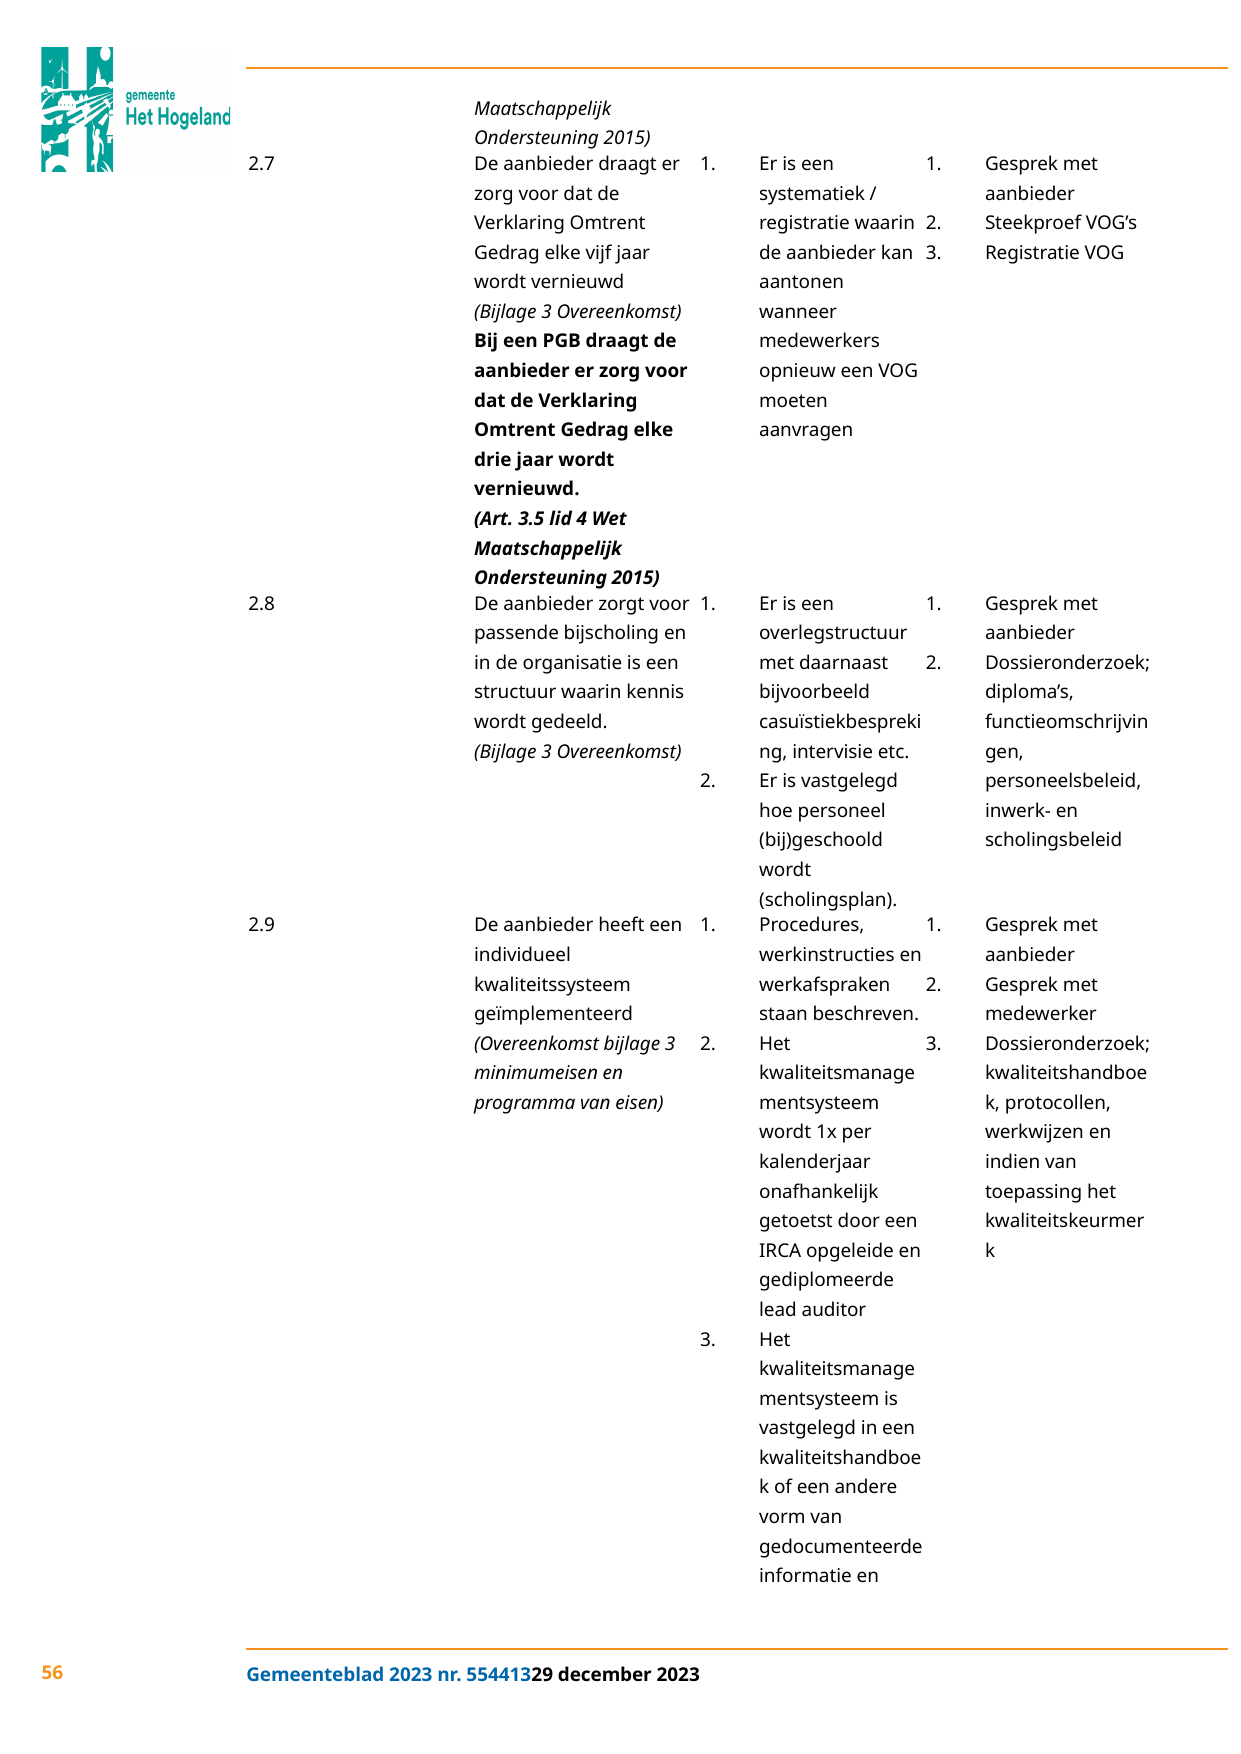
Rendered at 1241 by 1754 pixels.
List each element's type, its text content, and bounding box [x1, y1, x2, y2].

table_cell Gesprek met aanbieder Steekproef VOG’s Registratie VOG [926, 150, 1152, 590]
table_cell [248, 95, 474, 150]
table_cell 2.9 [248, 912, 474, 1588]
table_cell Gesprek met aanbieder Dossieronderzoek; diploma’s, functieomschrijvingen, personeelsbeleid, inwerk- en scholingsbeleid [926, 590, 1152, 912]
table_cell [700, 95, 926, 150]
table_cell De aanbieder zorgt voor passende bijscholing en in de organisatie is een structuur waarin kennis wordt gedeeld. (Bijlage 3 Overeenkomst) [474, 590, 700, 912]
table_cell 2.7 [248, 150, 474, 590]
table_cell Er is een overlegstructuur met daarnaast bijvoorbeeld casuïstiekbespreking, intervisie etc. Er is vastgelegd hoe personeel (bij)geschoold wordt (scholingsplan). [700, 590, 926, 912]
table_cell Er is een systematiek / registratie waarin de aanbieder kan aantonen wanneer medewerkers opnieuw een VOG moeten aanvragen [700, 150, 926, 590]
table_cell Gesprek met aanbieder Gesprek met medewerker Dossieronderzoek; kwaliteitshandboek, protocollen, werkwijzen en indien van toepassing het kwaliteitskeurmerk [926, 912, 1152, 1588]
table_cell Maatschappelijk Ondersteuning 2015) [474, 95, 700, 150]
picture [41, 47, 231, 172]
table_cell [926, 95, 1152, 150]
table_cell 2.8 [248, 590, 474, 912]
table_cell Procedures, werkinstructies en werkafspraken staan beschreven. Het kwaliteitsmanagementsysteem wordt 1x per kalenderjaar onafhankelijk getoetst door een IRCA opgeleide en gediplomeerde lead auditor Het kwaliteitsmanagementsysteem is vastgelegd in een kwaliteitshandboek of een andere vorm van gedocumenteerde informatie en [700, 912, 926, 1588]
table_cell De aanbieder draagt er zorg voor dat de Verklaring Omtrent Gedrag elke vijf jaar wordt vernieuwd (Bijlage 3 Overeenkomst) Bij een PGB draagt de aanbieder er zorg voor dat de Verklaring Omtrent Gedrag elke drie jaar wordt vernieuwd. (Art. 3.5 lid 4 Wet Maatschappelijk Ondersteuning 2015) [474, 150, 700, 590]
table_cell De aanbieder heeft een individueel kwaliteitssysteem geïmplementeerd (Overeenkomst bijlage 3 minimumeisen en programma van eisen) [474, 912, 700, 1588]
